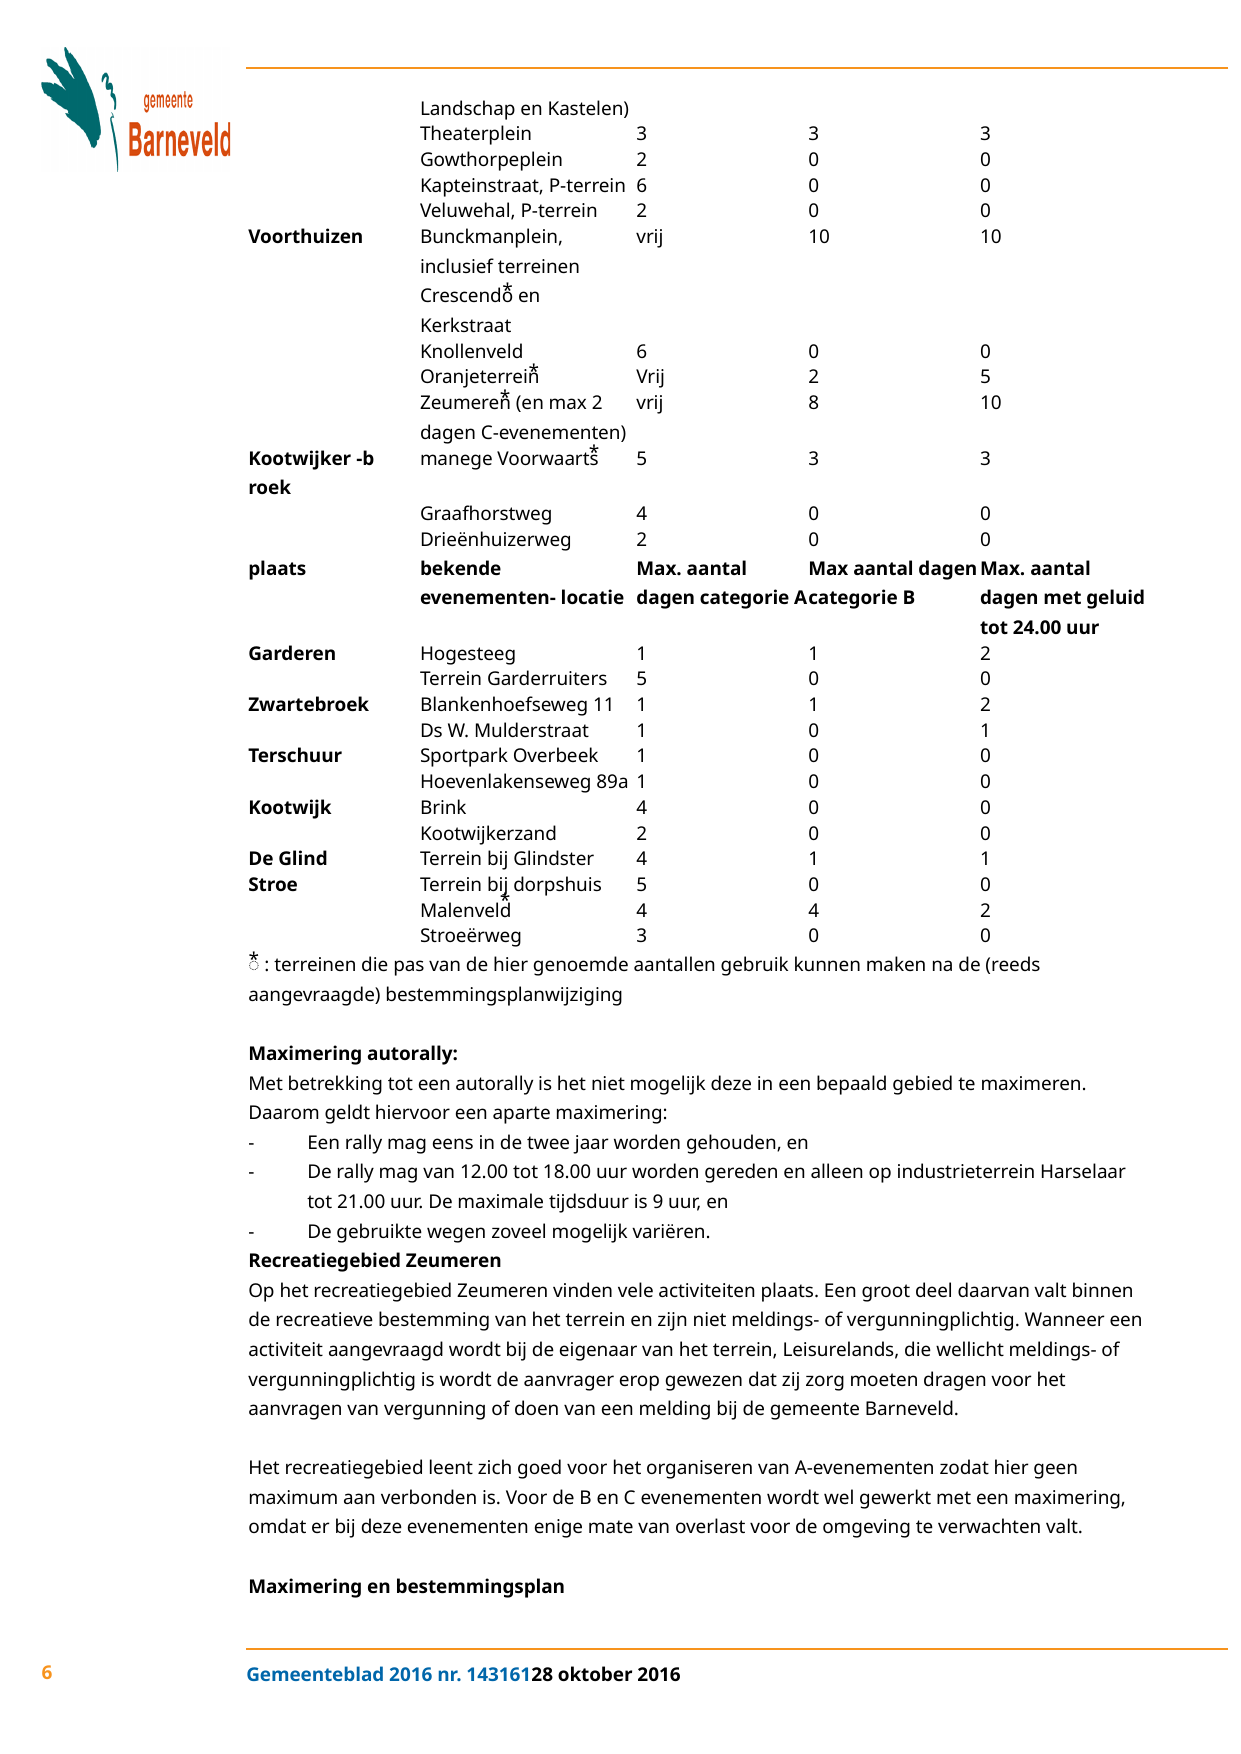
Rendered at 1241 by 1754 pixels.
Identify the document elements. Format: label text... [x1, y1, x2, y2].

table_cell Voorthuizen [248, 224, 420, 338]
table_cell 0 [980, 794, 1152, 820]
table_cell Graafhorstweg [420, 500, 636, 526]
table_cell Drieënhuizerweg [420, 526, 636, 551]
table_cell Zeumeren⃰ (en max 2 dagen C-evenementen) [420, 389, 636, 445]
list Een rally mag eens in de twee jaar worden gehouden, en [248, 1129, 1152, 1155]
text Op het recreatiegebied Zeumeren vinden vele activiteiten plaats. Een groot deel daarvan valt binnen de recreatieve bestemming van het terrein en zijn niet meldings- of vergunningplichtig. Wanneer een activiteit aangevraagd wordt bij de eigenaar van het terrein, Leisurelands, die wellicht meldings- of vergunningplichtig is wordt de aanvrager erop gewezen dat zij zorg moeten dragen voor het aanvragen van vergunning of doen van een melding bij de gemeente Barneveld. [248, 1277, 1152, 1421]
table_cell 0 [980, 172, 1152, 198]
table_cell 1 [980, 717, 1152, 743]
table_cell 0 [980, 665, 1152, 691]
table_cell 0 [808, 500, 980, 526]
table_header Max. aantal dagen met geluid tot 24.00 uur [980, 555, 1152, 640]
table_cell Hoevenlakenseweg 89a [420, 768, 636, 794]
table_cell De Glind [248, 846, 420, 871]
table_cell Kootwijker -b roek [248, 445, 420, 500]
table_cell Theaterplein [420, 121, 636, 146]
table_cell [248, 500, 420, 526]
table_cell 4 [636, 794, 808, 820]
table_cell [248, 897, 420, 923]
table_cell Gowthorpeplein [420, 146, 636, 172]
table_cell 0 [980, 768, 1152, 794]
table_cell [248, 121, 420, 146]
table_cell 0 [980, 198, 1152, 223]
table_cell Stroe [248, 871, 420, 897]
table_cell [248, 665, 420, 691]
table_cell 10 [980, 224, 1152, 338]
table_cell Veluwehal, P-terrein [420, 198, 636, 223]
table_cell 0 [980, 923, 1152, 948]
table_header Max. aantal dagen categorie A [636, 555, 808, 640]
table_cell Hogesteeg [420, 640, 636, 665]
table_cell 1 [636, 768, 808, 794]
text Met betrekking tot een autorally is het niet mogelijk deze in een bepaald gebied te maximeren. Daarom geldt hiervoor een aparte maximering: [248, 1070, 1152, 1125]
table_cell 0 [980, 871, 1152, 897]
table_cell [248, 526, 420, 551]
table_cell 0 [808, 172, 980, 198]
table_cell 2 [808, 364, 980, 389]
table_cell 4 [636, 897, 808, 923]
table_cell 0 [980, 526, 1152, 551]
table_cell 0 [808, 768, 980, 794]
table_cell 6 [636, 172, 808, 198]
table_cell 2 [636, 820, 808, 846]
table_cell 3 [808, 445, 980, 500]
table_cell [248, 146, 420, 172]
table_cell [248, 717, 420, 743]
table_cell 5 [636, 665, 808, 691]
table_cell Sportpark Overbeek [420, 743, 636, 768]
table_cell 4 [636, 500, 808, 526]
list De rally mag van 12.00 tot 18.00 uur worden gereden en alleen op industrieterrein Harselaar tot 21.00 uur. De maximale tijdsduur is 9 uur, en [248, 1159, 1152, 1214]
table_cell [248, 923, 420, 948]
table_cell 0 [980, 820, 1152, 846]
table_cell Malenveld⃰ [420, 897, 636, 923]
table_cell vrij [636, 224, 808, 338]
table_cell 1 [808, 691, 980, 717]
table_cell manege Voorwaarts⃰ [420, 445, 636, 500]
table_cell 2 [980, 897, 1152, 923]
table_cell Terschuur [248, 743, 420, 768]
table_cell Blankenhoefseweg 11 [420, 691, 636, 717]
table_cell 0 [808, 198, 980, 223]
table_cell Kootwijkerzand [420, 820, 636, 846]
table_cell [980, 95, 1152, 121]
table_header bekende evenementen- locatie [420, 555, 636, 640]
table_cell 0 [808, 743, 980, 768]
table_cell 6 [636, 338, 808, 364]
table_cell 0 [808, 665, 980, 691]
table_cell 0 [808, 338, 980, 364]
table_cell 8 [808, 389, 980, 445]
table_cell vrij [636, 389, 808, 445]
table_cell Landschap en Kastelen) [420, 95, 636, 121]
table_cell 10 [808, 224, 980, 338]
text ⃰ : terreinen die pas van de hier genoemde aantallen gebruik kunnen maken na de (reeds aangevraagde) bestemmingsplanwijziging [248, 952, 1152, 1007]
table_cell 2 [980, 691, 1152, 717]
table_cell [248, 364, 420, 389]
table_cell 5 [636, 871, 808, 897]
table_cell Oranjeterrein⃰ [420, 364, 636, 389]
table_cell 1 [636, 691, 808, 717]
table_cell Stroeërweg [420, 923, 636, 948]
table_cell 1 [808, 846, 980, 871]
text Maximering en bestemmingsplan [248, 1573, 1152, 1599]
table_cell 0 [980, 743, 1152, 768]
table_cell [248, 338, 420, 364]
table_cell 5 [980, 364, 1152, 389]
table_cell Garderen [248, 640, 420, 665]
picture [41, 47, 231, 172]
table_cell 0 [808, 820, 980, 846]
text Recreatiegebied Zeumeren [248, 1247, 1152, 1273]
table_cell 3 [636, 923, 808, 948]
table_cell [248, 820, 420, 846]
table_cell Terrein bij Glindster [420, 846, 636, 871]
table_cell 0 [980, 338, 1152, 364]
table_cell 2 [636, 146, 808, 172]
list De gebruikte wegen zoveel mogelijk variëren. [248, 1218, 1152, 1244]
table_cell 2 [980, 640, 1152, 665]
table_cell Vrij [636, 364, 808, 389]
table_cell Terrein bij dorpshuis [420, 871, 636, 897]
table_cell 0 [980, 146, 1152, 172]
table_header plaats [248, 555, 420, 640]
table_cell 5 [636, 445, 808, 500]
table_cell [248, 95, 420, 121]
table_cell 1 [636, 640, 808, 665]
table_cell 1 [636, 717, 808, 743]
table_cell [248, 389, 420, 445]
table_cell Brink [420, 794, 636, 820]
table_cell 2 [636, 526, 808, 551]
table_cell 0 [808, 146, 980, 172]
table_cell 3 [808, 121, 980, 146]
table_cell 4 [636, 846, 808, 871]
table_cell 0 [808, 717, 980, 743]
table_cell 0 [808, 794, 980, 820]
table_cell [248, 768, 420, 794]
table_cell 3 [636, 121, 808, 146]
table_cell [808, 95, 980, 121]
table_cell Knollenveld [420, 338, 636, 364]
text Het recreatiegebied leent zich goed voor het organiseren van A-evenementen zodat hier geen maximum aan verbonden is. Voor de B en C evenementen wordt wel gewerkt met een maximering, omdat er bij deze evenementen enige mate van overlast voor de omgeving te verwachten valt. [248, 1454, 1152, 1539]
table_cell [248, 198, 420, 223]
table_cell 3 [980, 121, 1152, 146]
table_cell 4 [808, 897, 980, 923]
table_cell Terrein Garderruiters [420, 665, 636, 691]
table_cell Kootwijk [248, 794, 420, 820]
table_header Max aantal dagen categorie B [808, 555, 980, 640]
table_cell 10 [980, 389, 1152, 445]
table_cell 1 [808, 640, 980, 665]
table_cell [636, 95, 808, 121]
table_cell 0 [808, 871, 980, 897]
table_cell 1 [636, 743, 808, 768]
table_cell 3 [980, 445, 1152, 500]
table_cell 0 [808, 923, 980, 948]
table_cell 1 [980, 846, 1152, 871]
table_cell [248, 172, 420, 198]
table_cell Bunckmanplein, inclusief terreinen Crescendo⃰ en Kerkstraat [420, 224, 636, 338]
table_cell 0 [808, 526, 980, 551]
table_cell Zwartebroek [248, 691, 420, 717]
table_cell 2 [636, 198, 808, 223]
table_cell 0 [980, 500, 1152, 526]
table_cell Kapteinstraat, P-terrein [420, 172, 636, 198]
table_cell Ds W. Mulderstraat [420, 717, 636, 743]
text Maximering autorally: [248, 1040, 1152, 1066]
